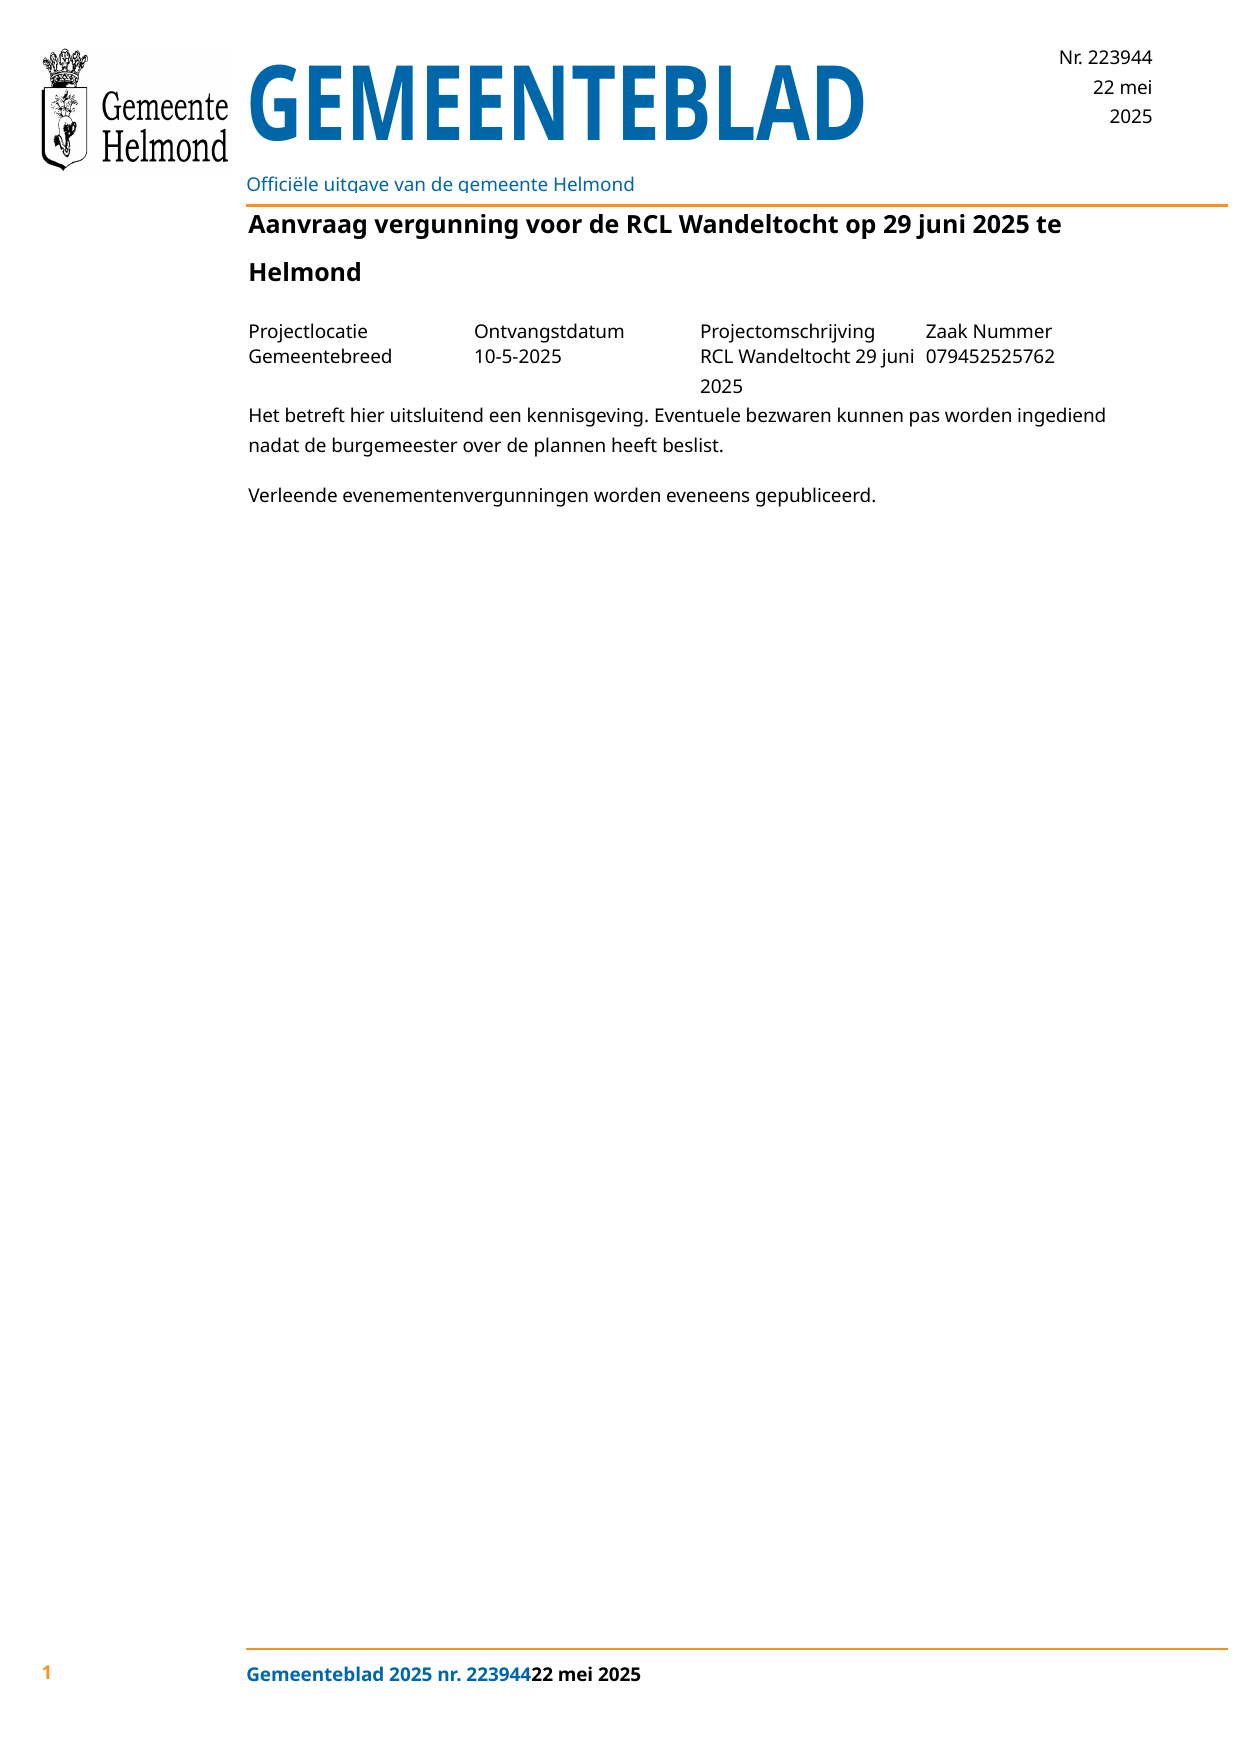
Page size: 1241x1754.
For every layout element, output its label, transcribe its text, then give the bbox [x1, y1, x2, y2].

table_cell RCL Wandeltocht 29 juni 2025 [700, 344, 926, 399]
picture [41, 47, 231, 172]
text Verleende evenementenvergunningen worden eveneens gepubliceerd. [248, 482, 1152, 508]
table_header Projectlocatie [248, 318, 474, 344]
text Aanvraag vergunning voor de RCL Wandeltocht op 29 juni 2025 te Helmond [248, 207, 1152, 288]
table_cell 079452525762 [926, 344, 1152, 399]
table_cell 10-5-2025 [474, 344, 700, 399]
table_header Zaak Nummer [926, 318, 1152, 344]
text Het betreft hier uitsluitend een kennisgeving. Eventuele bezwaren kunnen pas worden ingediend nadat de burgemeester over de plannen heeft beslist. [248, 402, 1152, 458]
table_header Ontvangstdatum [474, 318, 700, 344]
table_cell Gemeentebreed [248, 344, 474, 399]
table_header Projectomschrijving [700, 318, 926, 344]
